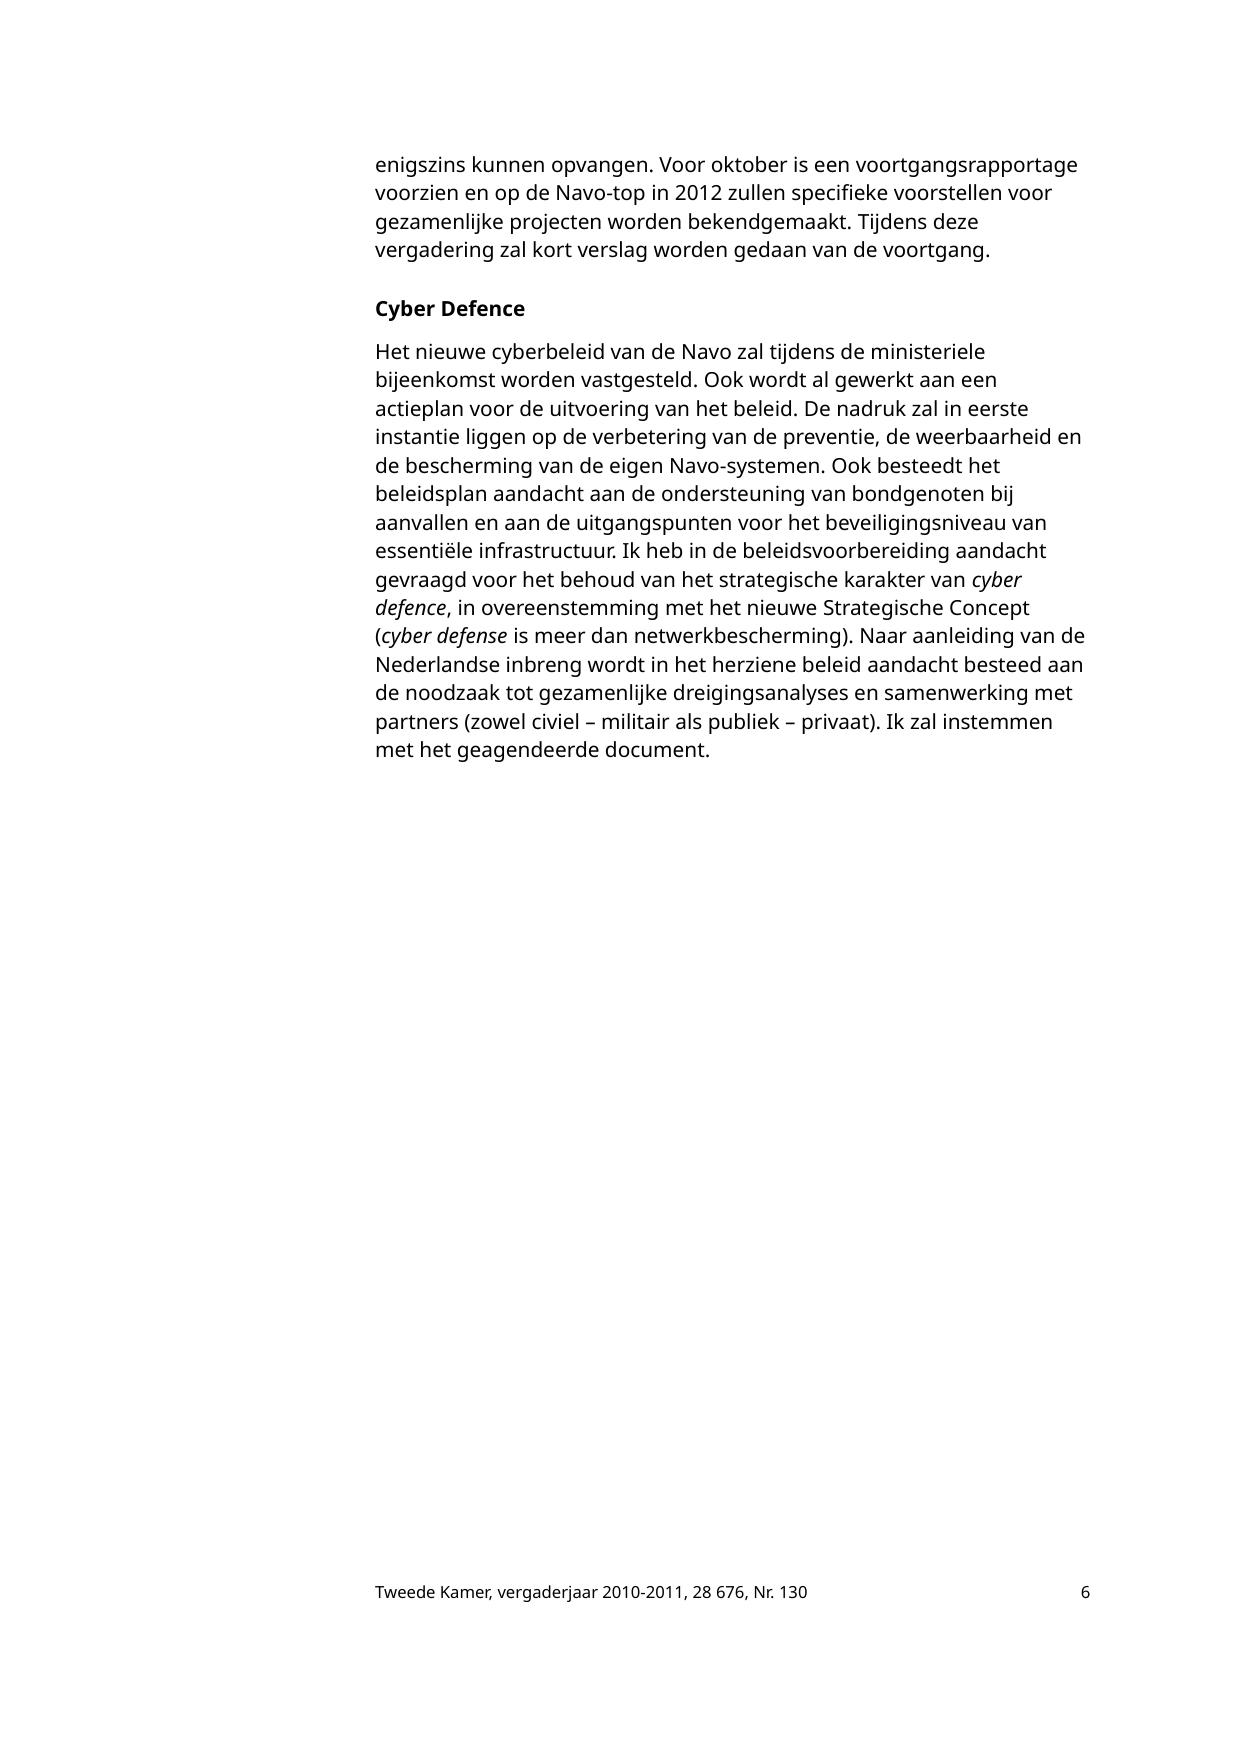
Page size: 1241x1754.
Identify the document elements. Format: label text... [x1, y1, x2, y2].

text enigszins kunnen opvangen. Voor oktober is een voortgangsrapportage voorzien en op de Navo-top in 2012 zullen specifieke voorstellen voor gezamenlijke projecten worden bekendgemaakt. Tijdens deze vergadering zal kort verslag worden gedaan van de voortgang. [375, 150, 1090, 264]
text Cyber Defence [375, 294, 1090, 322]
text Het nieuwe cyberbeleid van de Navo zal tijdens de ministeriele bijeenkomst worden vastgesteld. Ook wordt al gewerkt aan een actieplan voor de uitvoering van het beleid. De nadruk zal in eerste instantie liggen op de verbetering van de preventie, de weerbaarheid en de bescherming van de eigen Navo-systemen. Ook besteedt het beleidsplan aandacht aan de ondersteuning van bondgenoten bij aanvallen en aan de uitgangspunten voor het beveiligingsniveau van essentiële infrastructuur. Ik heb in de beleidsvoorbereiding aandacht gevraagd voor het behoud van het strategische karakter van cyber defence, in overeenstemming met het nieuwe Strategische Concept (cyber defense is meer dan netwerkbescherming). Naar aanleiding van de Nederlandse inbreng wordt in het herziene beleid aandacht besteed aan de noodzaak tot gezamenlijke dreigingsanalyses en samenwerking met partners (zowel civiel – militair als publiek – privaat). Ik zal instemmen met het geagendeerde document. [375, 337, 1090, 764]
